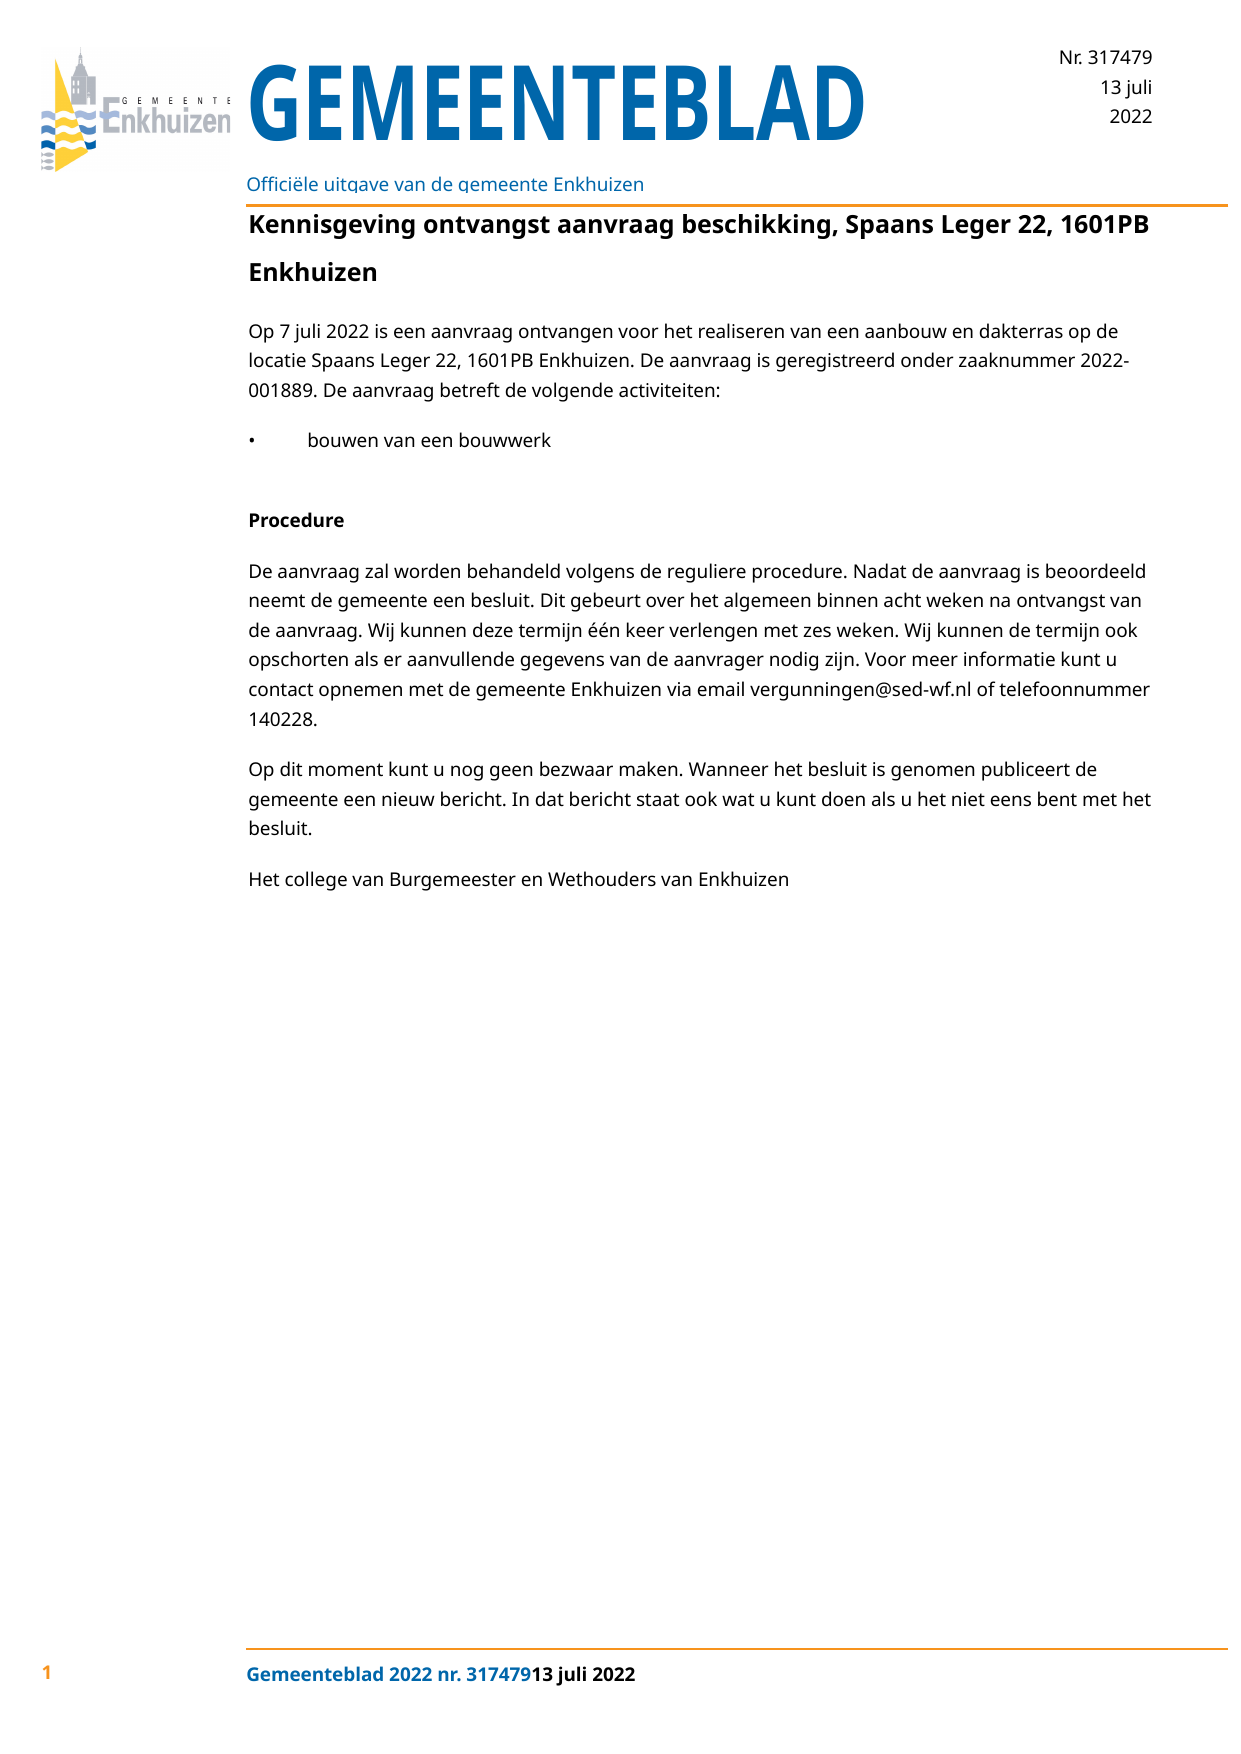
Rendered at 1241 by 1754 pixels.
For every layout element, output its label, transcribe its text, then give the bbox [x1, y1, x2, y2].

list bouwen van een bouwwerk [248, 427, 1152, 453]
picture [41, 47, 231, 172]
text Kennisgeving ontvangst aanvraag beschikking, Spaans Leger 22, 1601PB Enkhuizen [248, 207, 1152, 288]
text Procedure [248, 507, 1152, 533]
text Op 7 juli 2022 is een aanvraag ontvangen voor het realiseren van een aanbouw en dakterras op de locatie Spaans Leger 22, 1601PB Enkhuizen. De aanvraag is geregistreerd onder zaaknummer 2022-001889. De aanvraag betreft de volgende activiteiten: [248, 318, 1152, 403]
text De aanvraag zal worden behandeld volgens de reguliere procedure. Nadat de aanvraag is beoordeeld neemt de gemeente een besluit. Dit gebeurt over het algemeen binnen acht weken na ontvangst van de aanvraag. Wij kunnen deze termijn één keer verlengen met zes weken. Wij kunnen de termijn ook opschorten als er aanvullende gegevens van de aanvrager nodig zijn. Voor meer informatie kunt u contact opnemen met de gemeente Enkhuizen via email vergunningen@sed-wf.nl of telefoonnummer 140228. [248, 558, 1152, 732]
text Het college van Burgemeester en Wethouders van Enkhuizen [248, 866, 1152, 892]
text Op dit moment kunt u nog geen bezwaar maken. Wanneer het besluit is genomen publiceert de gemeente een nieuw bericht. In dat bericht staat ook wat u kunt doen als u het niet eens bent met het besluit. [248, 756, 1152, 841]
